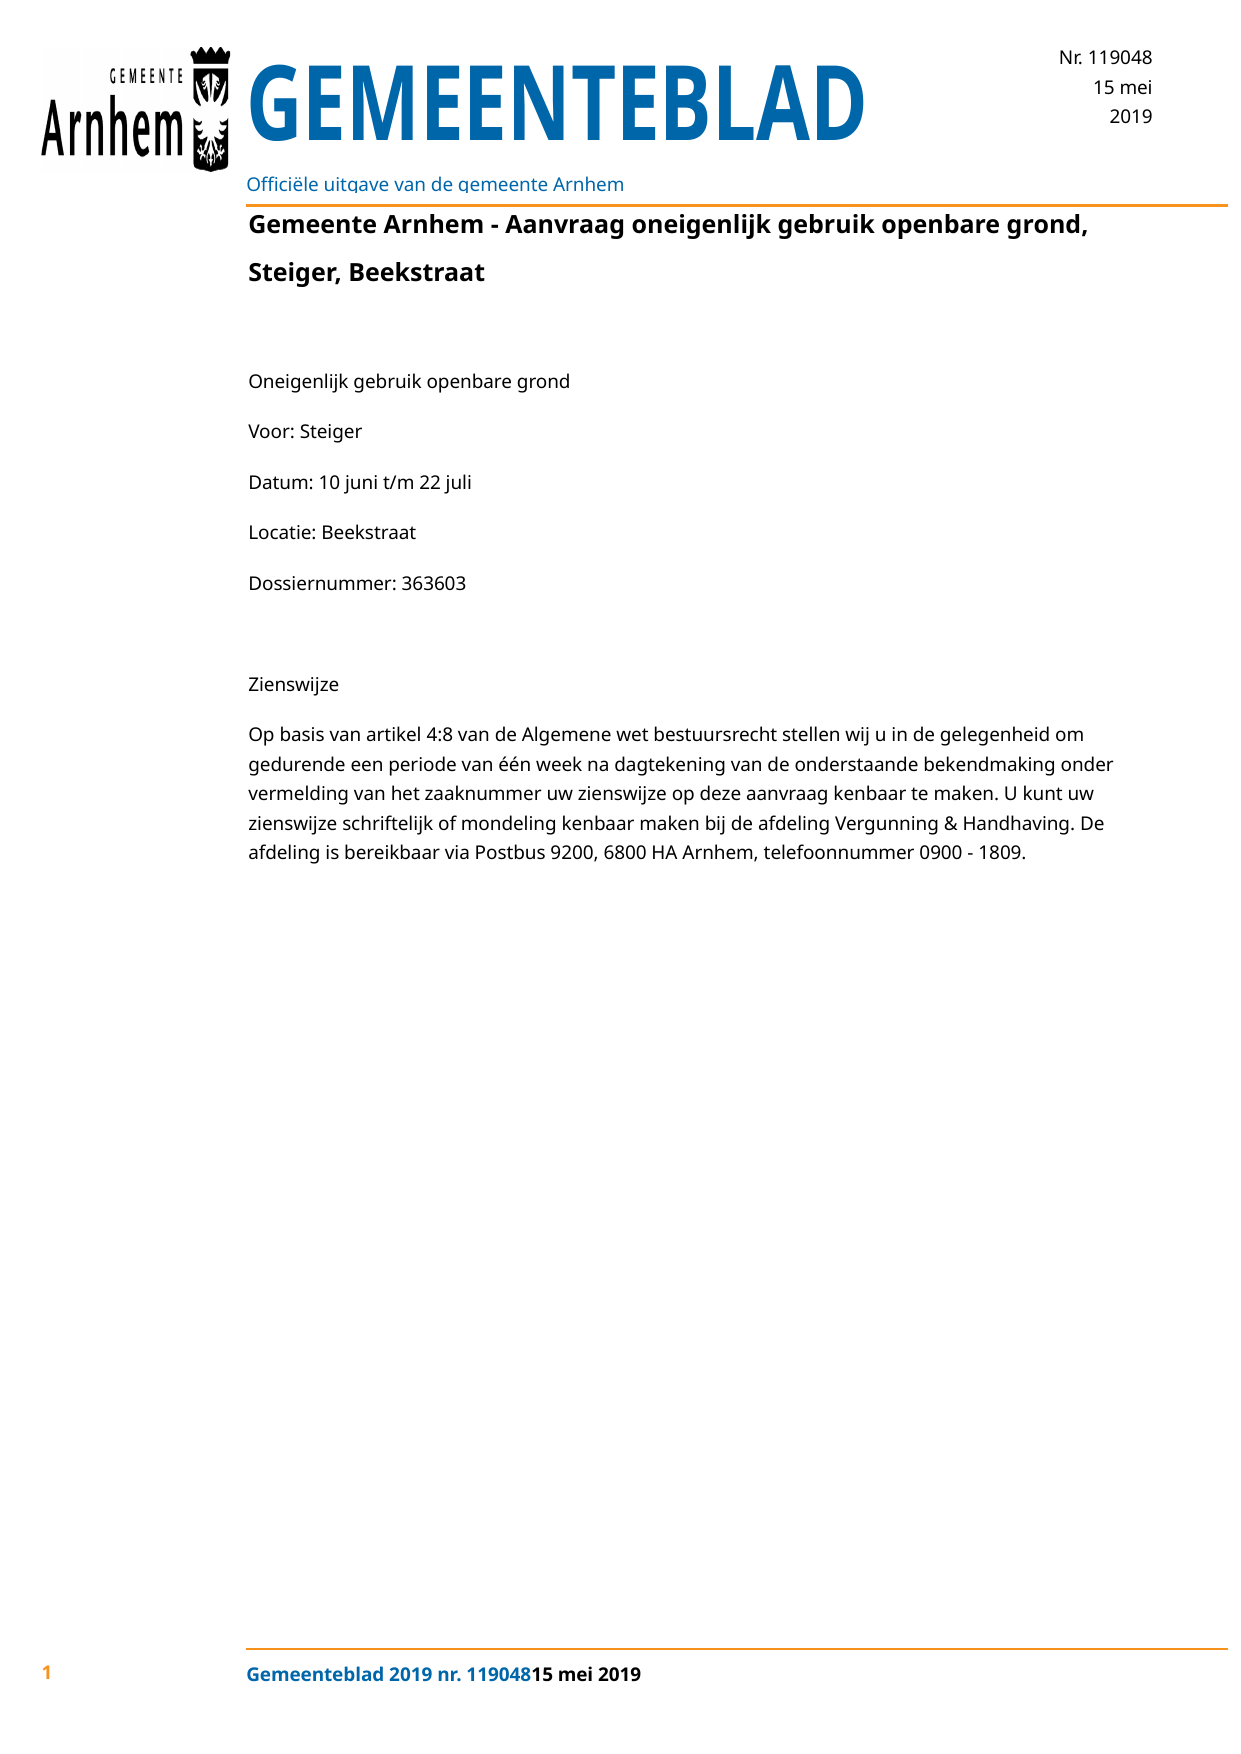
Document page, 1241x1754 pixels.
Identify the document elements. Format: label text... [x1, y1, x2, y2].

text Locatie: Beekstraat [248, 519, 1152, 545]
text Gemeente Arnhem - Aanvraag oneigenlijk gebruik openbare grond, Steiger, Beekstraat [248, 207, 1152, 288]
text Dossiernummer: 363603 [248, 570, 1152, 596]
text Oneigenlijk gebruik openbare grond [248, 368, 1152, 394]
picture [41, 47, 231, 172]
text Op basis van artikel 4:8 van de Algemene wet bestuursrecht stellen wij u in de gelegenheid om gedurende een periode van één week na dagtekening van de onderstaande bekendmaking onder vermelding van het zaaknummer uw zienswijze op deze aanvraag kenbaar te maken. U kunt uw zienswijze schriftelijk of mondeling kenbaar maken bij de afdeling Vergunning & Handhaving. De afdeling is bereikbaar via Postbus 9200, 6800 HA Arnhem, telefoonnummer 0900 - 1809. [248, 721, 1152, 865]
text Datum: 10 juni t/m 22 juli [248, 469, 1152, 495]
text Zienswijze [248, 671, 1152, 697]
text Voor: Steiger [248, 419, 1152, 444]
